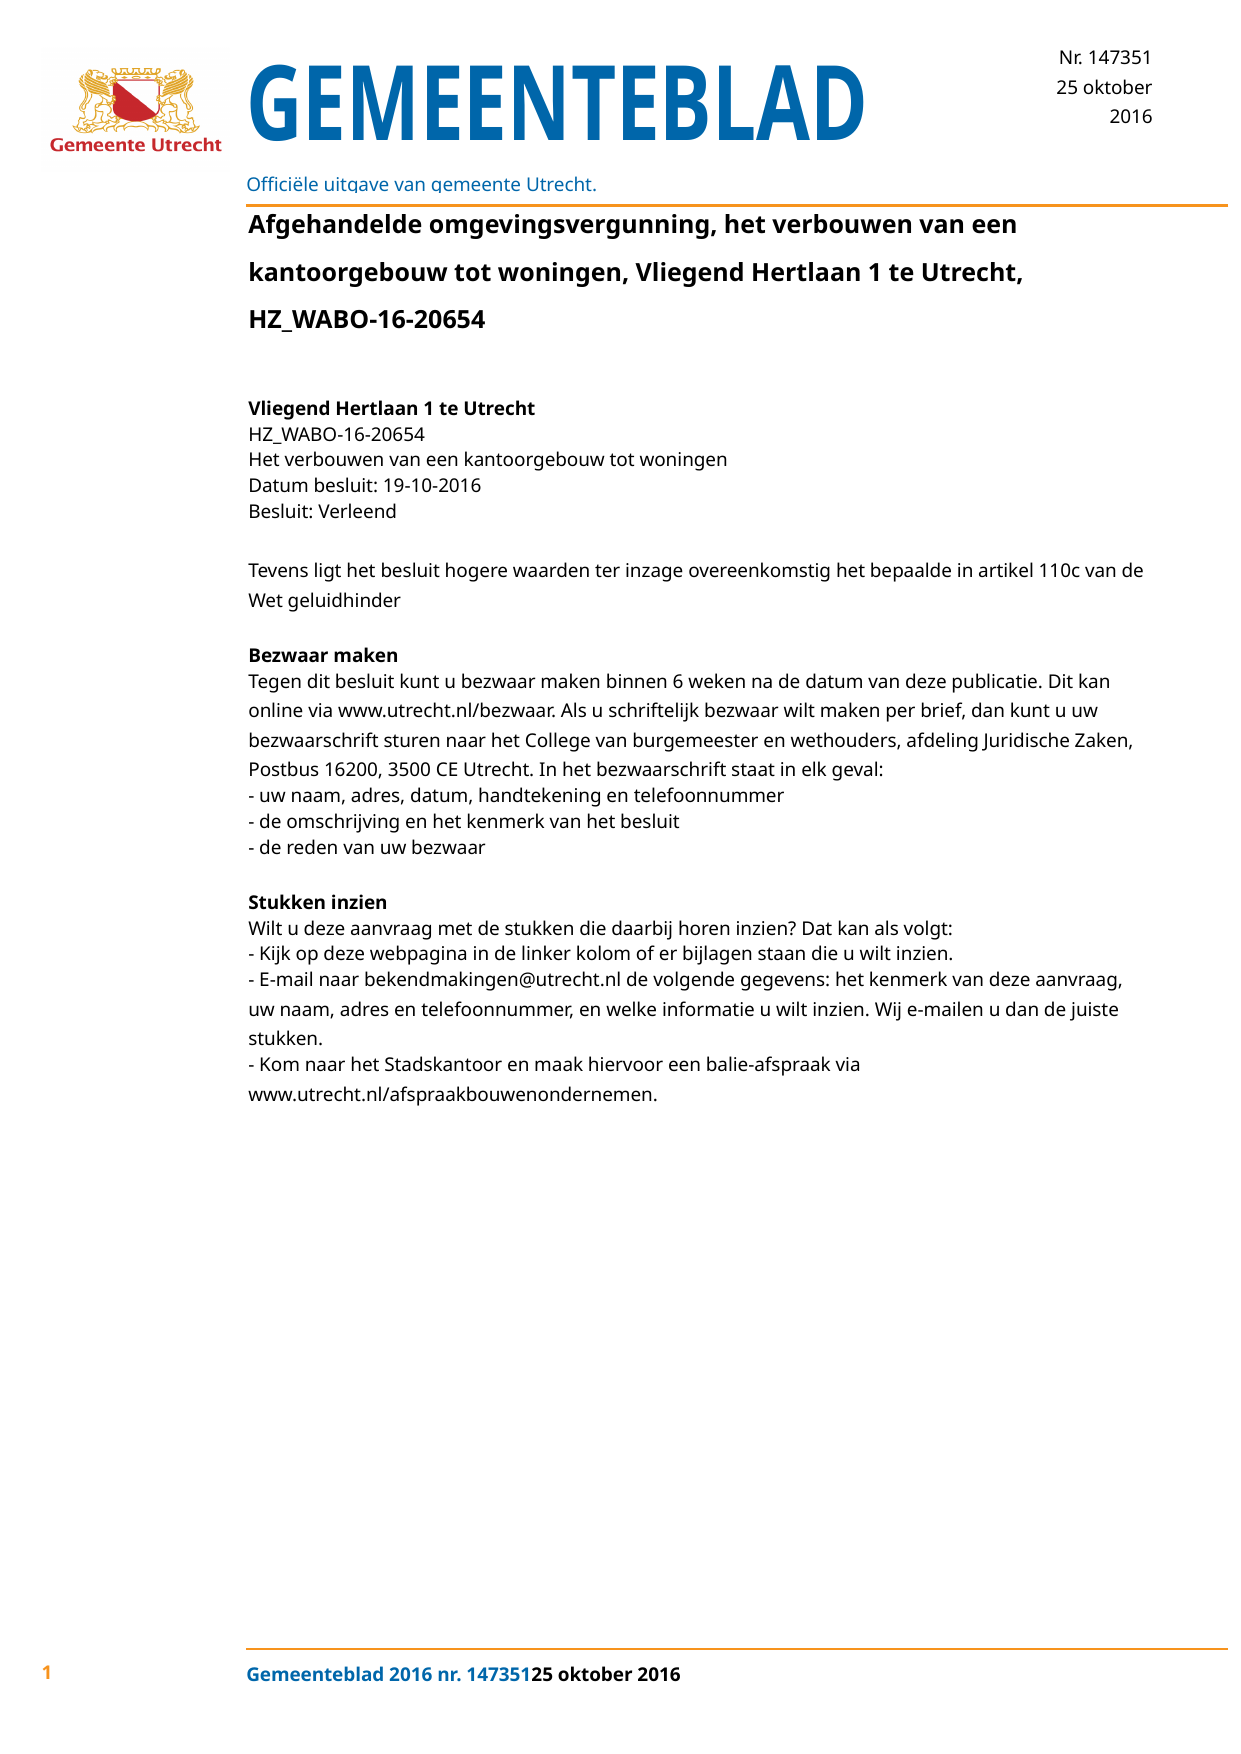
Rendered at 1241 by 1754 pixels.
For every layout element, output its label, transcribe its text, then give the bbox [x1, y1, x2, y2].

table_cell - de reden van uw bezwaar [248, 834, 1152, 889]
table_cell Besluit: Verleend Tevens ligt het besluit hogere waarden ter inzage overeenkomstig het bepaalde in artikel 110c van de Wet geluidhinder [248, 498, 1152, 642]
table_cell - de omschrijving en het kenmerk van het besluit [248, 808, 1152, 834]
table_cell Datum besluit: 19-10-2016 [248, 473, 1152, 498]
table_cell - Kijk op deze webpagina in de linker kolom of er bijlagen staan die u wilt inzien. [248, 941, 1152, 966]
table_cell - uw naam, adres, datum, handtekening en telefoonnummer [248, 783, 1152, 808]
table_cell Stukken inzien [248, 889, 1152, 915]
picture [41, 47, 231, 172]
text Afgehandelde omgevingsvergunning, het verbouwen van een kantoorgebouw tot woningen, Vliegend Hertlaan 1 te Utrecht, HZ_WABO-16-20654 [248, 207, 1152, 336]
table_header Vliegend Hertlaan 1 te Utrecht [248, 395, 1152, 421]
table_cell - Kom naar het Stadskantoor en maak hiervoor een balie-afspraak via www.utrecht.nl/afspraakbouwenondernemen. [248, 1051, 1152, 1107]
table_cell - E-mail naar bekendmakingen@utrecht.nl de volgende gegevens: het kenmerk van deze aanvraag, uw naam, adres en telefoonnummer, en welke informatie u wilt inzien. Wij e-mailen u dan de juiste stukken. [248, 966, 1152, 1051]
table_cell Het verbouwen van een kantoorgebouw tot woningen [248, 447, 1152, 472]
table_cell HZ_WABO-16-20654 [248, 421, 1152, 447]
table_cell Wilt u deze aanvraag met de stukken die daarbij horen inzien? Dat kan als volgt: [248, 915, 1152, 941]
table_cell Bezwaar maken [248, 642, 1152, 668]
table_cell Tegen dit besluit kunt u bezwaar maken binnen 6 weken na de datum van deze publicatie. Dit kan online via www.utrecht.nl/bezwaar. Als u schriftelijk bezwaar wilt maken per brief, dan kunt u uw bezwaarschrift sturen naar het College van burgemeester en wethouders, afdeling Juridische Zaken, Postbus 16200, 3500 CE Utrecht. In het bezwaarschrift staat in elk geval: [248, 668, 1152, 782]
